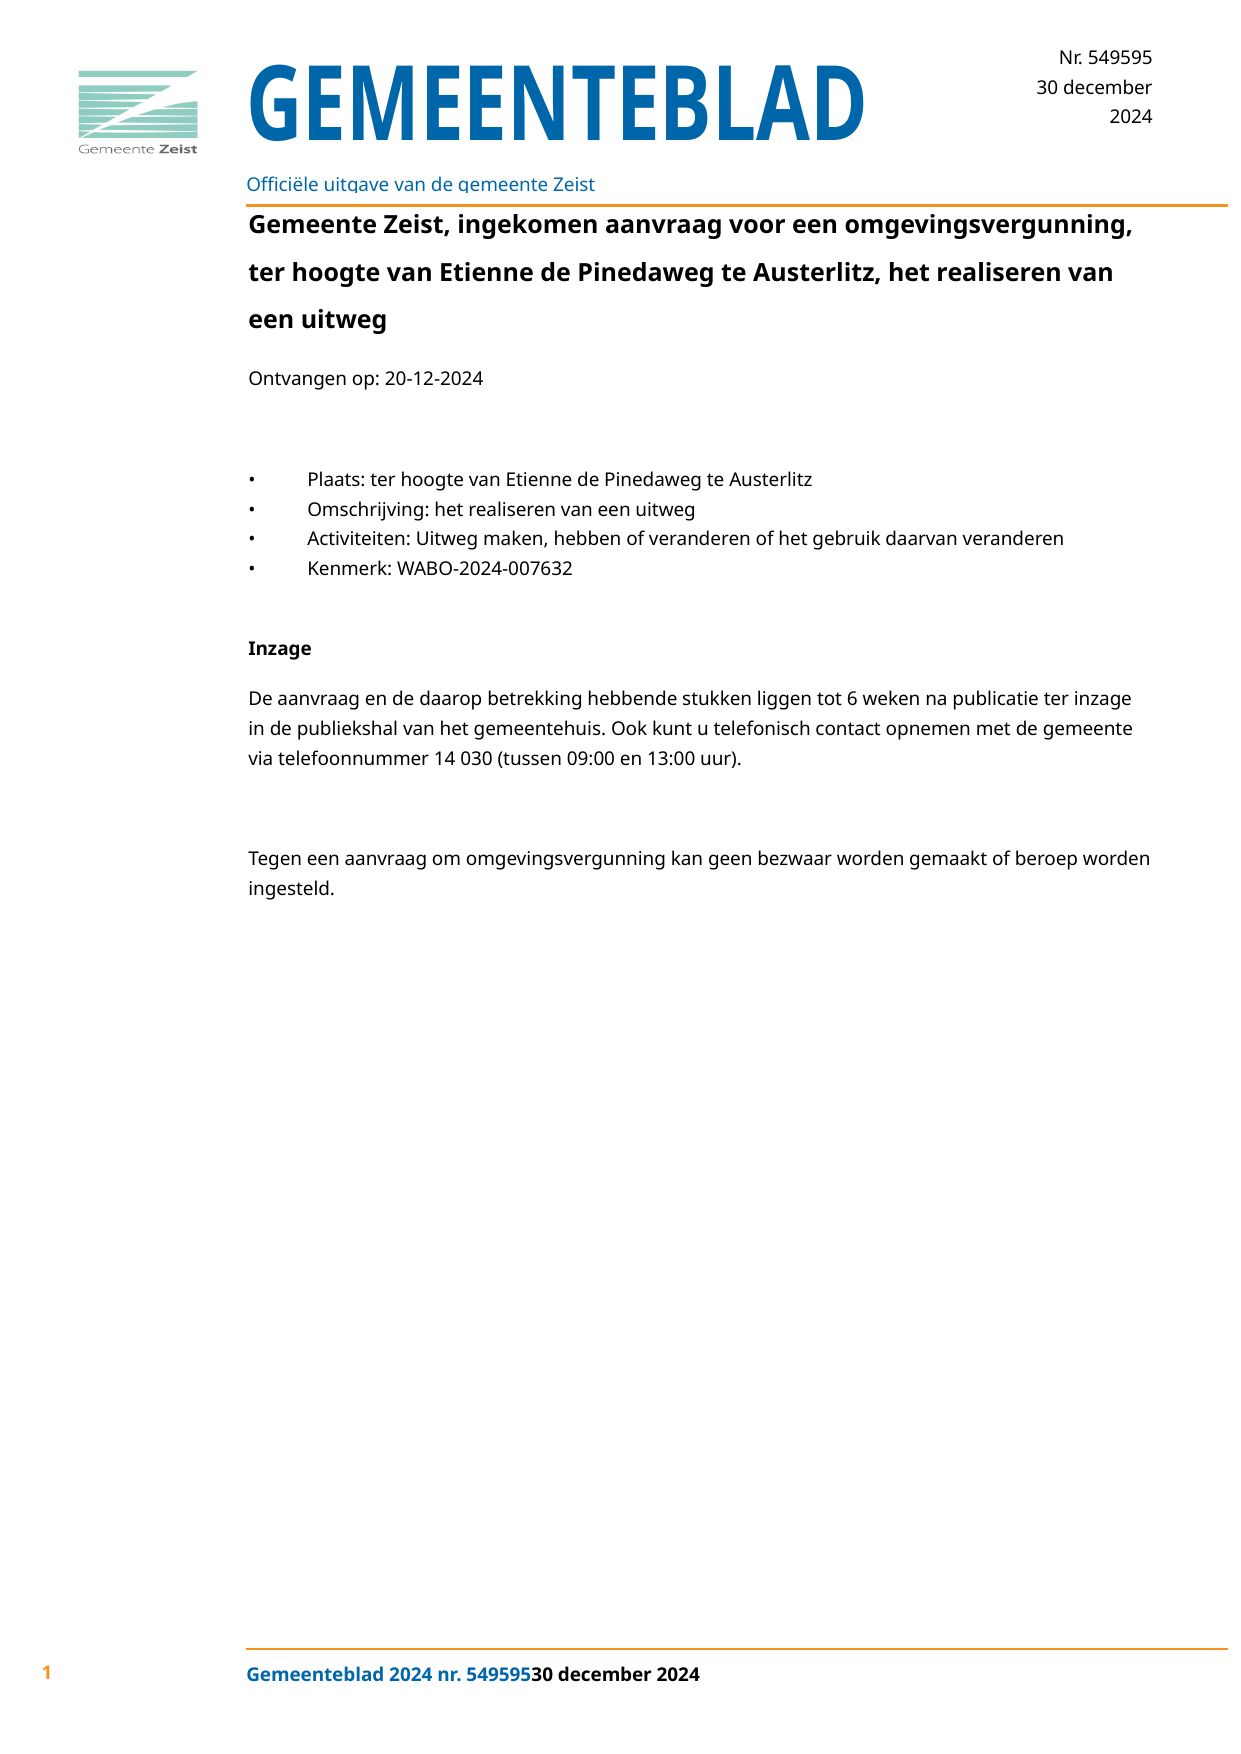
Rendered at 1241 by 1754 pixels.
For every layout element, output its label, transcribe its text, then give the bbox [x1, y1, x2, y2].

text Inzage [248, 635, 1152, 661]
list Activiteiten: Uitweg maken, hebben of veranderen of het gebruik daarvan veranderen [248, 526, 1152, 551]
text Tegen een aanvraag om omgevingsvergunning kan geen bezwaar worden gemaakt of beroep worden ingesteld. [248, 846, 1152, 901]
picture [41, 47, 231, 172]
text Gemeente Zeist, ingekomen aanvraag voor een omgevingsvergunning, ter hoogte van Etienne de Pinedaweg te Austerlitz, het realiseren van een uitweg [248, 207, 1152, 336]
list Omschrijving: het realiseren van een uitweg [248, 496, 1152, 522]
list Plaats: ter hoogte van Etienne de Pinedaweg te Austerlitz [248, 466, 1152, 492]
text De aanvraag en de daarop betrekking hebbende stukken liggen tot 6 weken na publicatie ter inzage in de publiekshal van het gemeentehuis. Ook kunt u telefonisch contact opnemen met de gemeente via telefoonnummer 14 030 (tussen 09:00 en 13:00 uur). [248, 686, 1152, 770]
text Ontvangen op: 20-12-2024 [248, 366, 1152, 391]
list Kenmerk: WABO-2024-007632 [248, 555, 1152, 581]
